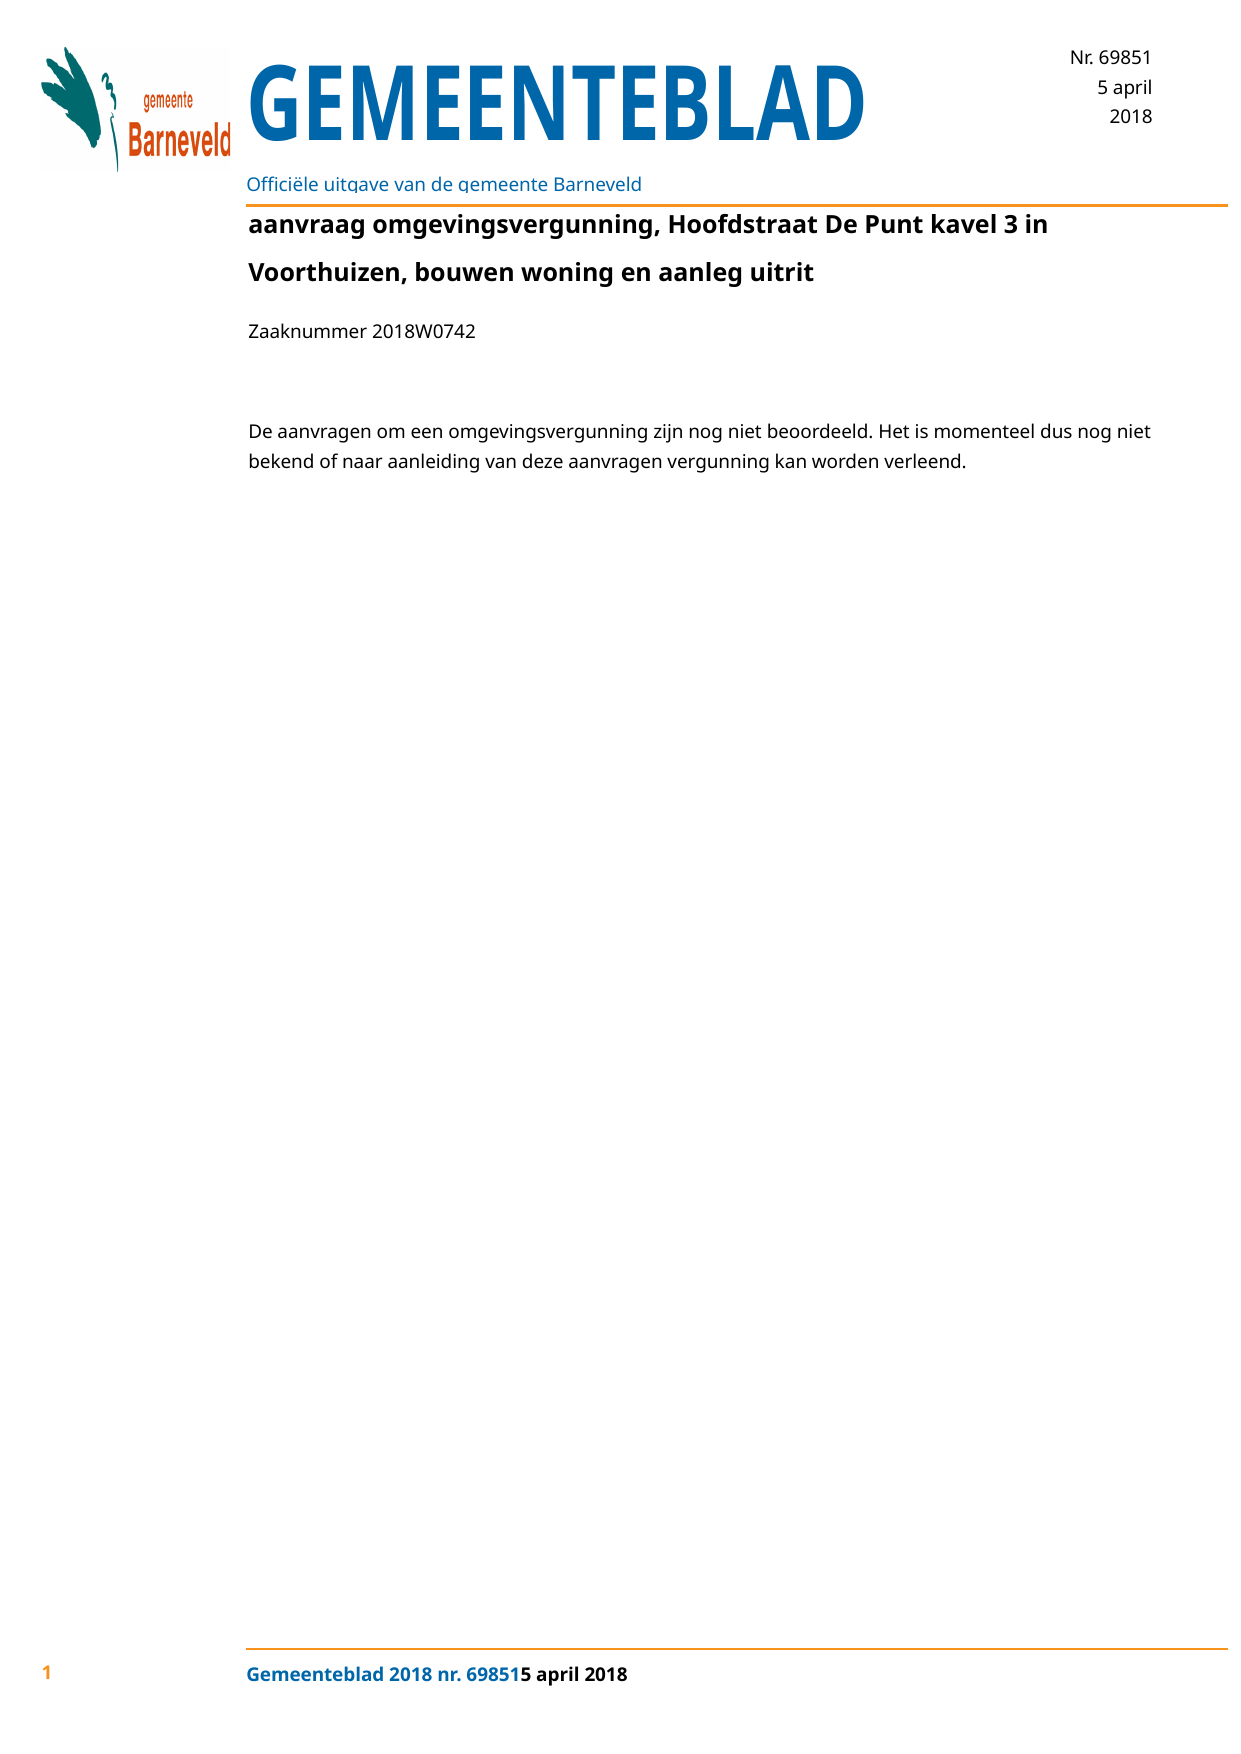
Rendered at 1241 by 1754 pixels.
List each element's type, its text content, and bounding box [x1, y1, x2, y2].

text aanvraag omgevingsvergunning, Hoofdstraat De Punt kavel 3 in Voorthuizen, bouwen woning en aanleg uitrit [248, 207, 1152, 288]
text Zaaknummer 2018W0742 [248, 318, 1152, 344]
text De aanvragen om een omgevingsvergunning zijn nog niet beoordeeld. Het is momenteel dus nog niet bekend of naar aanleiding van deze aanvragen vergunning kan worden verleend. [248, 419, 1152, 474]
picture [41, 47, 231, 172]
